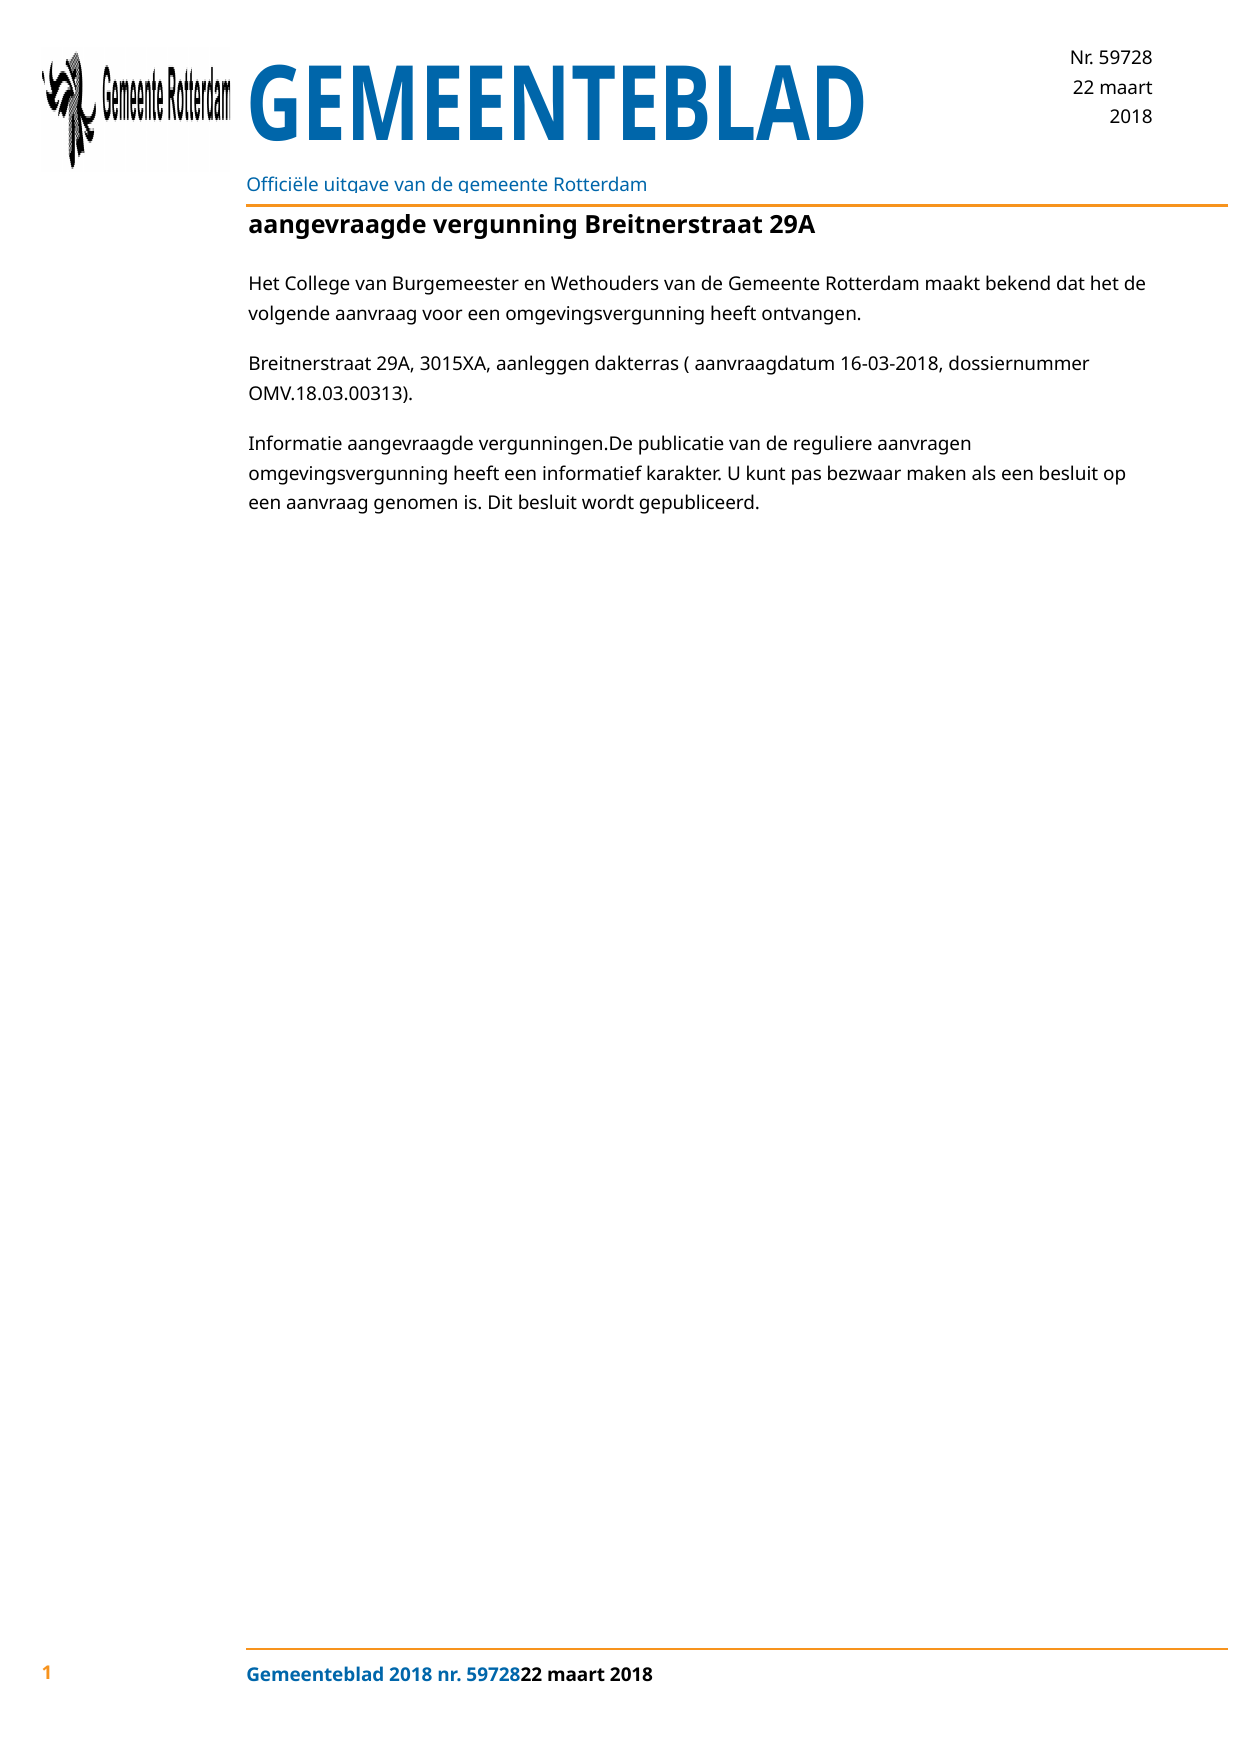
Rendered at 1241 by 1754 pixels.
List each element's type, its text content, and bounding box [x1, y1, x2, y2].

text Het College van Burgemeester en Wethouders van de Gemeente Rotterdam maakt bekend dat het de volgende aanvraag voor een omgevingsvergunning heeft ontvangen. [248, 270, 1152, 326]
text aangevraagde vergunning Breitnerstraat 29A [248, 207, 1152, 241]
text Informatie aangevraagde vergunningen.De publicatie van de reguliere aanvragen omgevingsvergunning heeft een informatief karakter. U kunt pas bezwaar maken als een besluit op een aanvraag genomen is. Dit besluit wordt gepubliceerd. [248, 430, 1152, 515]
picture [41, 47, 231, 172]
text Breitnerstraat 29A, 3015XA, aanleggen dakterras ( aanvraagdatum 16-03-2018, dossiernummer OMV.18.03.00313). [248, 350, 1152, 406]
